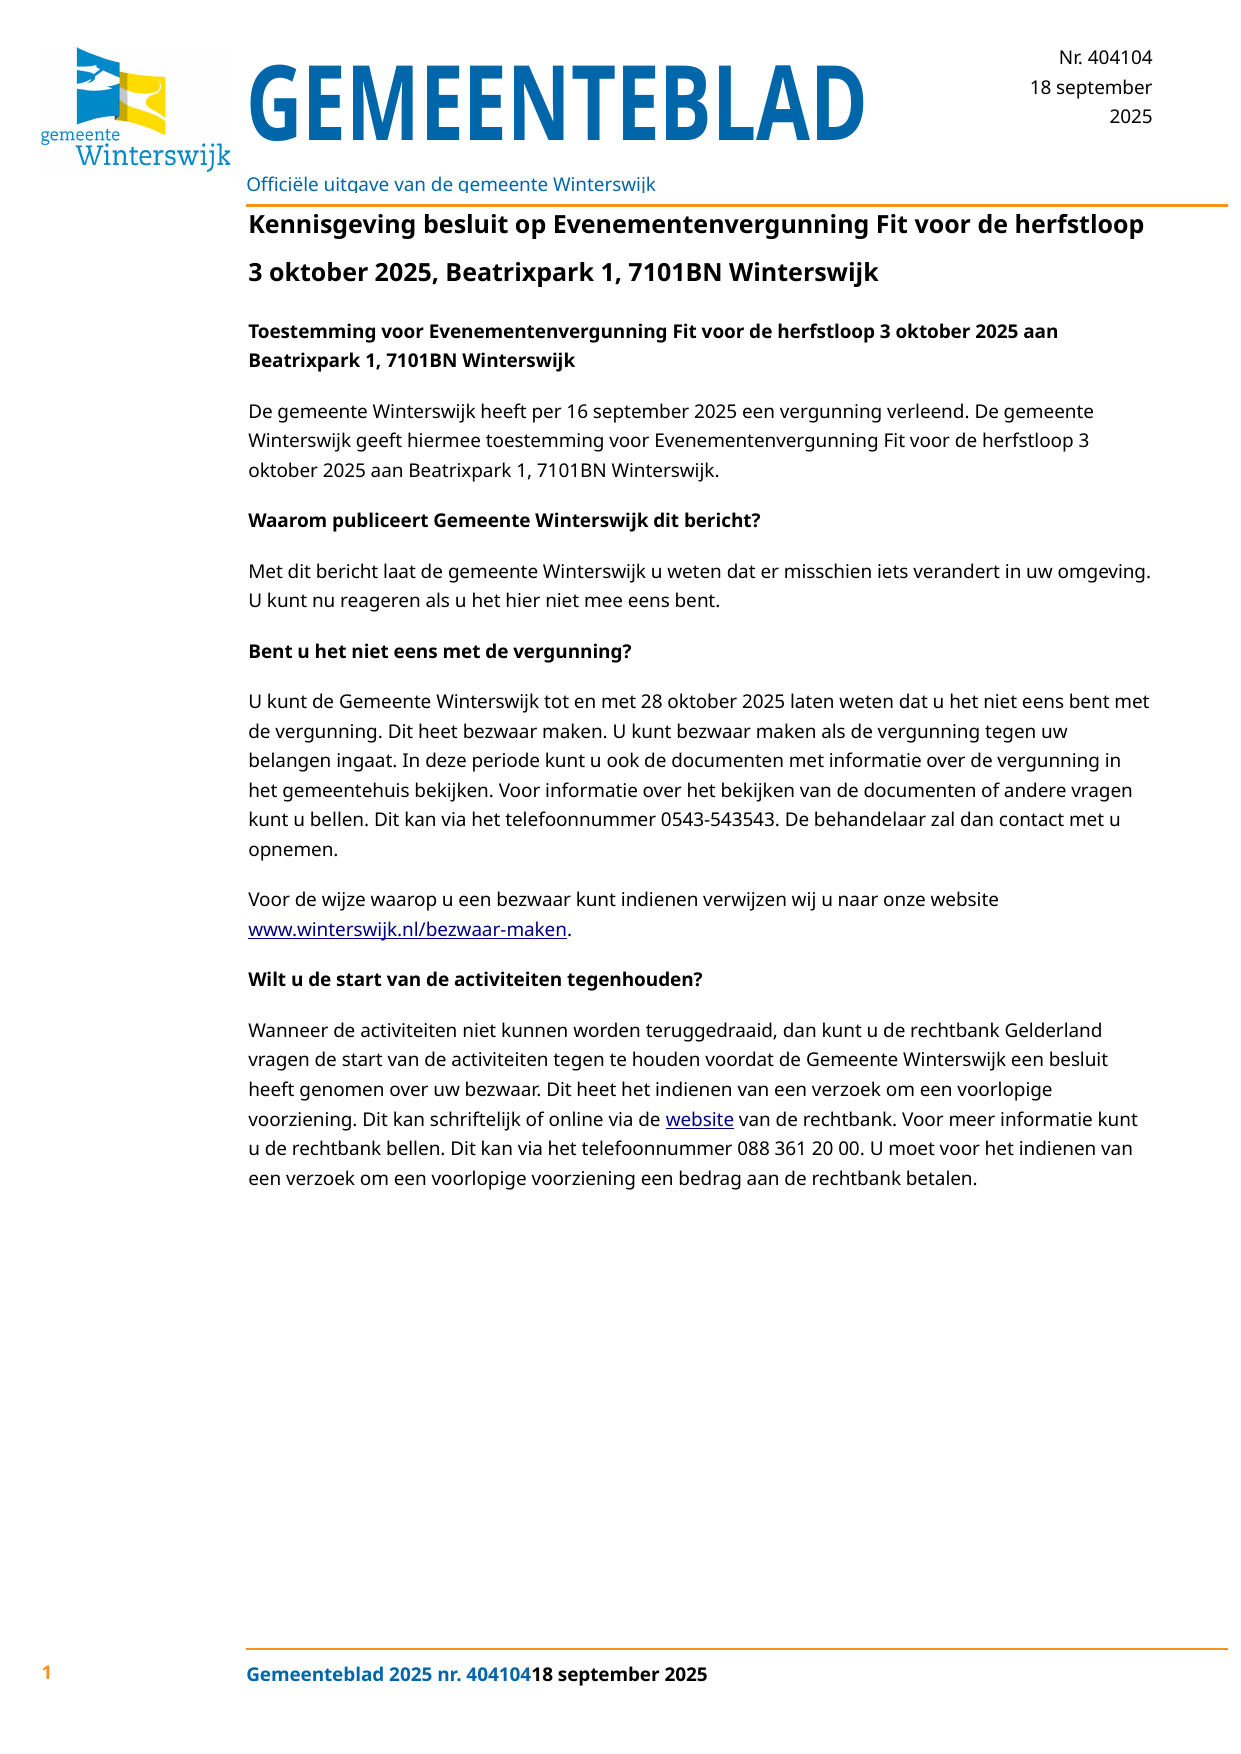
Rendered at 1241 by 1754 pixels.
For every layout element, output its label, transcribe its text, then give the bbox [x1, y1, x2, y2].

picture [225, 153, 231, 162]
text U kunt de Gemeente Winterswijk tot en met 28 oktober 2025 laten weten dat u het niet eens bent met de vergunning. Dit heet bezwaar maken. U kunt bezwaar maken als de vergunning tegen uw belangen ingaat. In deze periode kunt u ook de documenten met informatie over de vergunning in het gemeentehuis bekijken. Voor informatie over het bekijken van de documenten of andere vragen kunt u bellen. Dit kan via het telefoonnummer 0543-543543. De behandelaar zal dan contact met u opnemen. [248, 688, 1152, 862]
text Wilt u de start van de activiteiten tegenhouden? [248, 967, 1152, 992]
text De gemeente Winterswijk heeft per 16 september 2025 een vergunning verleend. De gemeente Winterswijk geeft hiermee toestemming voor Evenementenvergunning Fit voor de herfstloop 3 oktober 2025 aan Beatrixpark 1, 7101BN Winterswijk. [248, 398, 1152, 483]
text Bent u het niet eens met de vergunning? [248, 638, 1152, 664]
picture [41, 47, 231, 172]
text Kennisgeving besluit op Evenementenvergunning Fit voor de herfstloop 3 oktober 2025, Beatrixpark 1, 7101BN Winterswijk [248, 207, 1152, 288]
text Waarom publiceert Gemeente Winterswijk dit bericht? [248, 507, 1152, 533]
text Toestemming voor Evenementenvergunning Fit voor de herfstloop 3 oktober 2025 aan Beatrixpark 1, 7101BN Winterswijk [248, 318, 1152, 373]
text Voor de wijze waarop u een bezwaar kunt indienen verwijzen wij u naar onze website www.winterswijk.nl/bezwaar-maken. [248, 887, 1152, 942]
text Met dit bericht laat de gemeente Winterswijk u weten dat er misschien iets verandert in uw omgeving. U kunt nu reageren als u het hier niet mee eens bent. [248, 558, 1152, 613]
text Wanneer de activiteiten niet kunnen worden teruggedraaid, dan kunt u de rechtbank Gelderland vragen de start van de activiteiten tegen te houden voordat de Gemeente Winterswijk een besluit heeft genomen over uw bezwaar. Dit heet het indienen van een verzoek om een voorlopige voorziening. Dit kan schriftelijk of online via de website van de rechtbank. Voor meer informatie kunt u de rechtbank bellen. Dit kan via het telefoonnummer 088 361 20 00. U moet voor het indienen van een verzoek om een voorlopige voorziening een bedrag aan de rechtbank betalen. [248, 1017, 1152, 1191]
